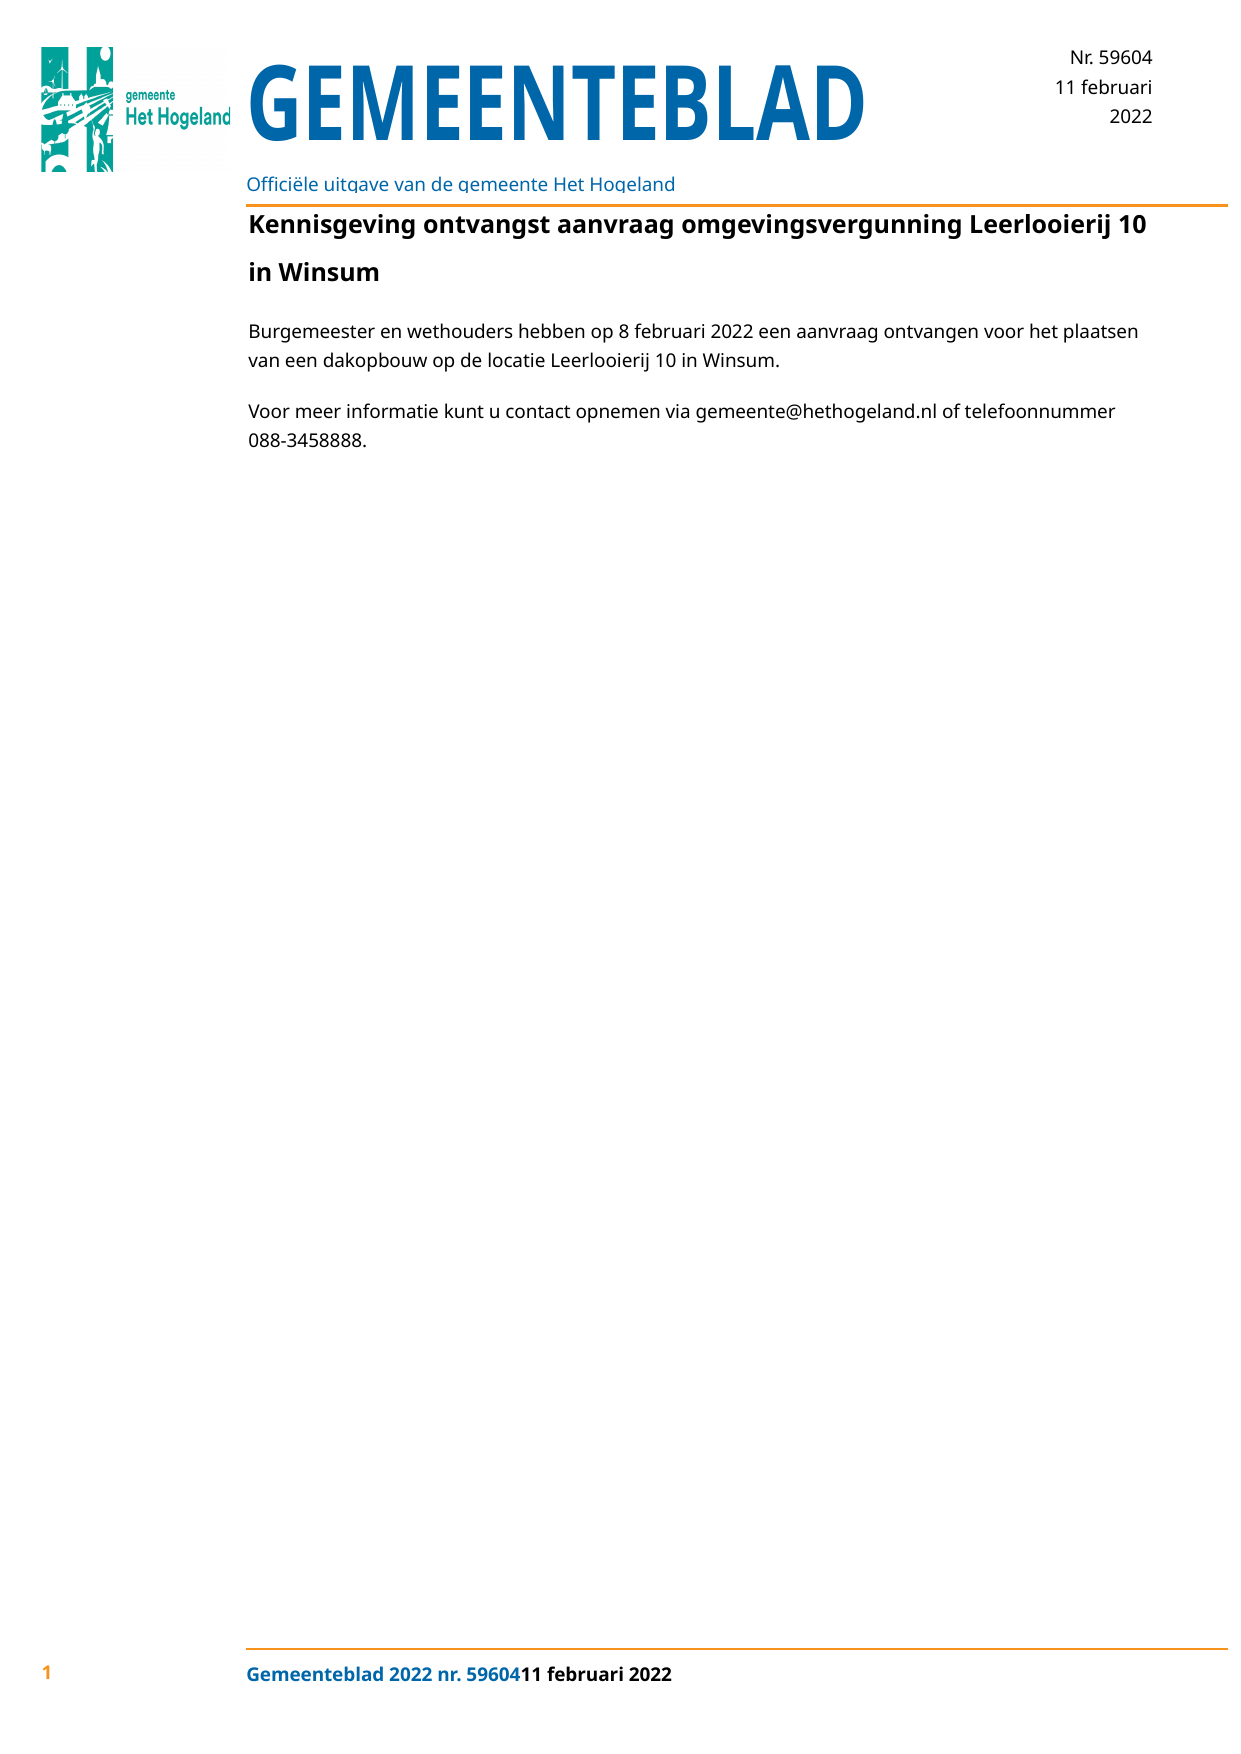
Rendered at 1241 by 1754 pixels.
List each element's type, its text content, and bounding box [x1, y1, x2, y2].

text Burgemeester en wethouders hebben op 8 februari 2022 een aanvraag ontvangen voor het plaatsen van een dakopbouw op de locatie Leerlooierij 10 in Winsum. [248, 318, 1152, 373]
text Voor meer informatie kunt u contact opnemen via gemeente@hethogeland.nl of telefoonnummer 088-3458888. [248, 398, 1152, 453]
text Kennisgeving ontvangst aanvraag omgevingsvergunning Leerlooierij 10 in Winsum [248, 207, 1152, 288]
picture [41, 47, 231, 172]
